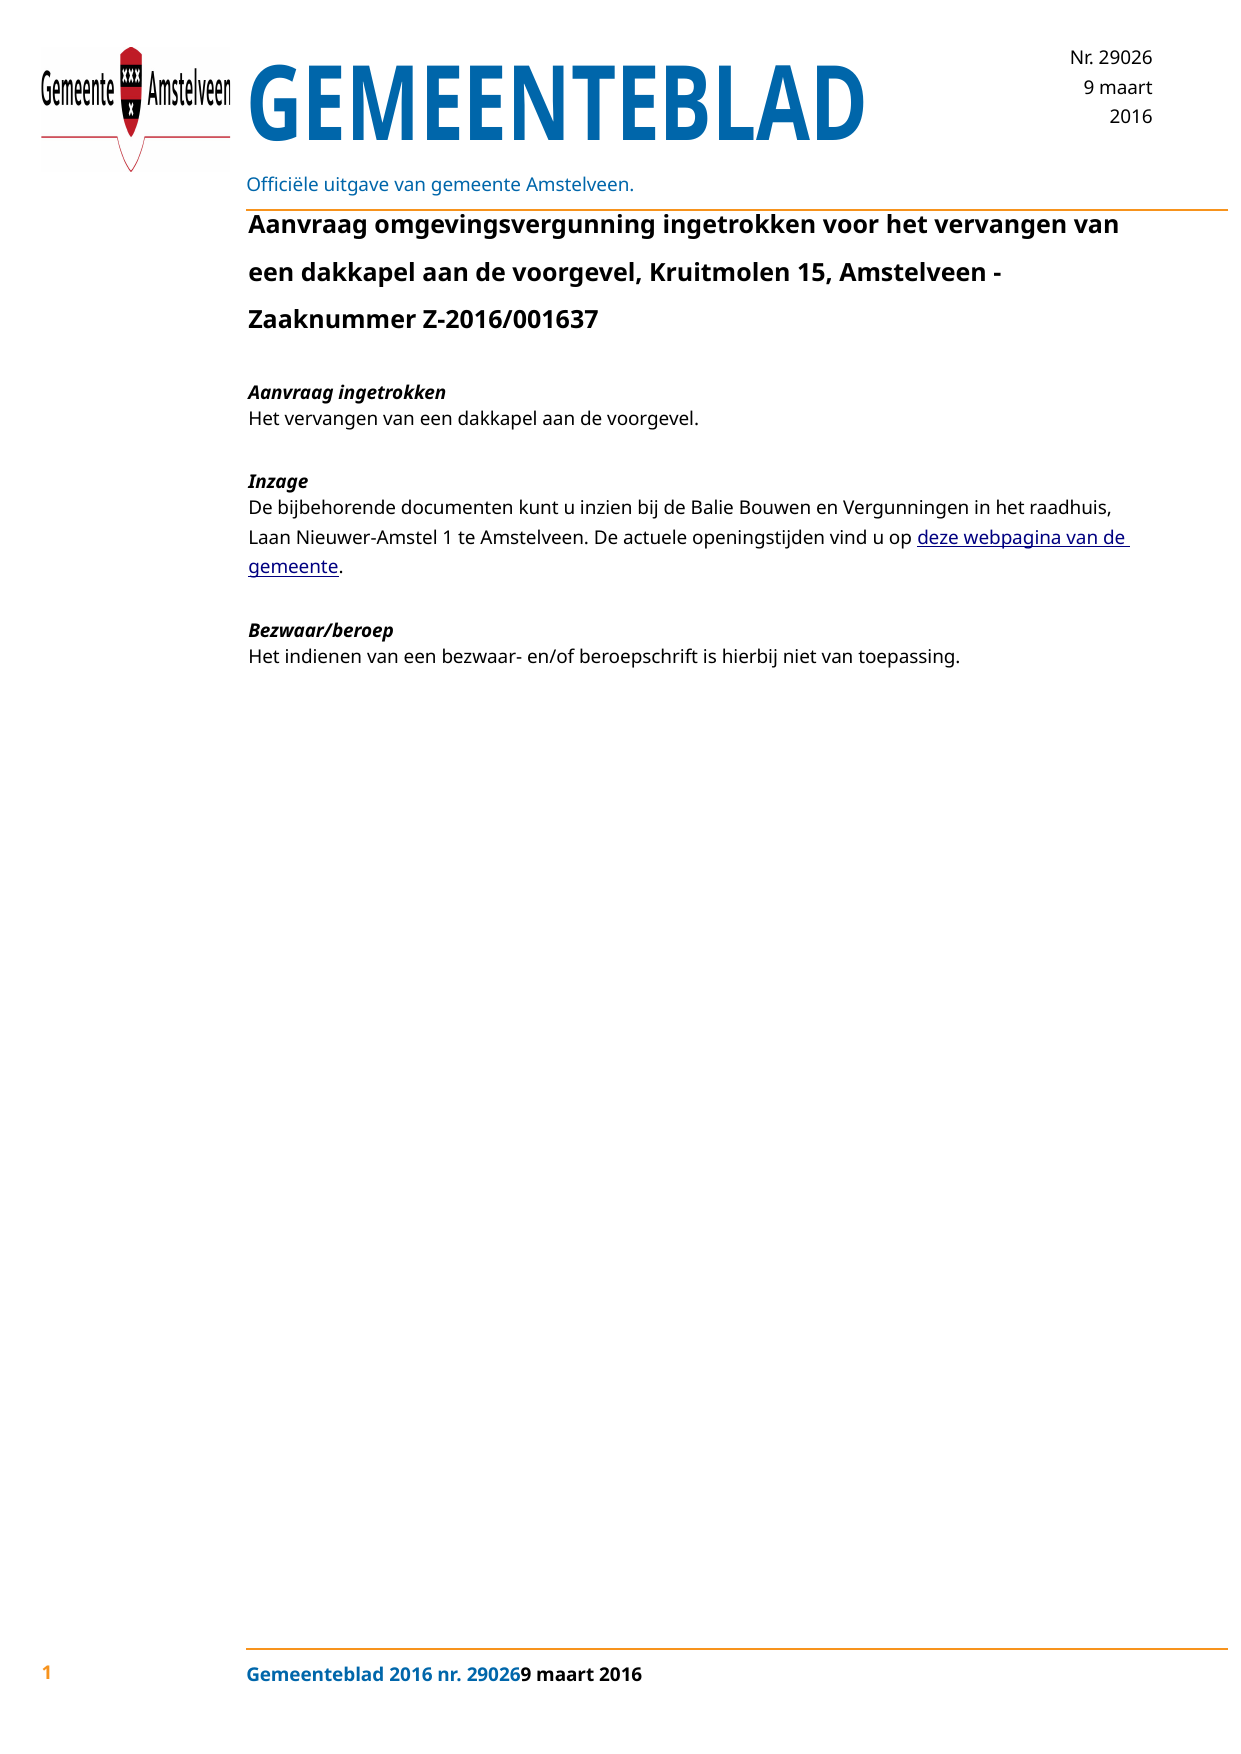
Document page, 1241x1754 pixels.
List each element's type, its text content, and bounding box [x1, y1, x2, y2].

text Inzage [248, 469, 1152, 494]
picture [41, 47, 231, 172]
text Aanvraag omgevingsvergunning ingetrokken voor het vervangen van een dakkapel aan de voorgevel, Kruitmolen 15, Amstelveen - Zaaknummer Z-2016/001637 [248, 211, 1152, 336]
text Het indienen van een bezwaar- en/of beroepschrift is hierbij niet van toepassing. [248, 643, 1152, 669]
text Het vervangen van een dakkapel aan de voorgevel. [248, 405, 1152, 431]
text Bezwaar/beroep [248, 618, 1152, 643]
text Aanvraag ingetrokken [248, 379, 1152, 405]
text De bijbehorende documenten kunt u inzien bij de Balie Bouwen en Vergunningen in het raadhuis, Laan Nieuwer-Amstel 1 te Amstelveen. De actuele openingstijden vind u op deze webpagina van de gemeente. [248, 494, 1152, 579]
